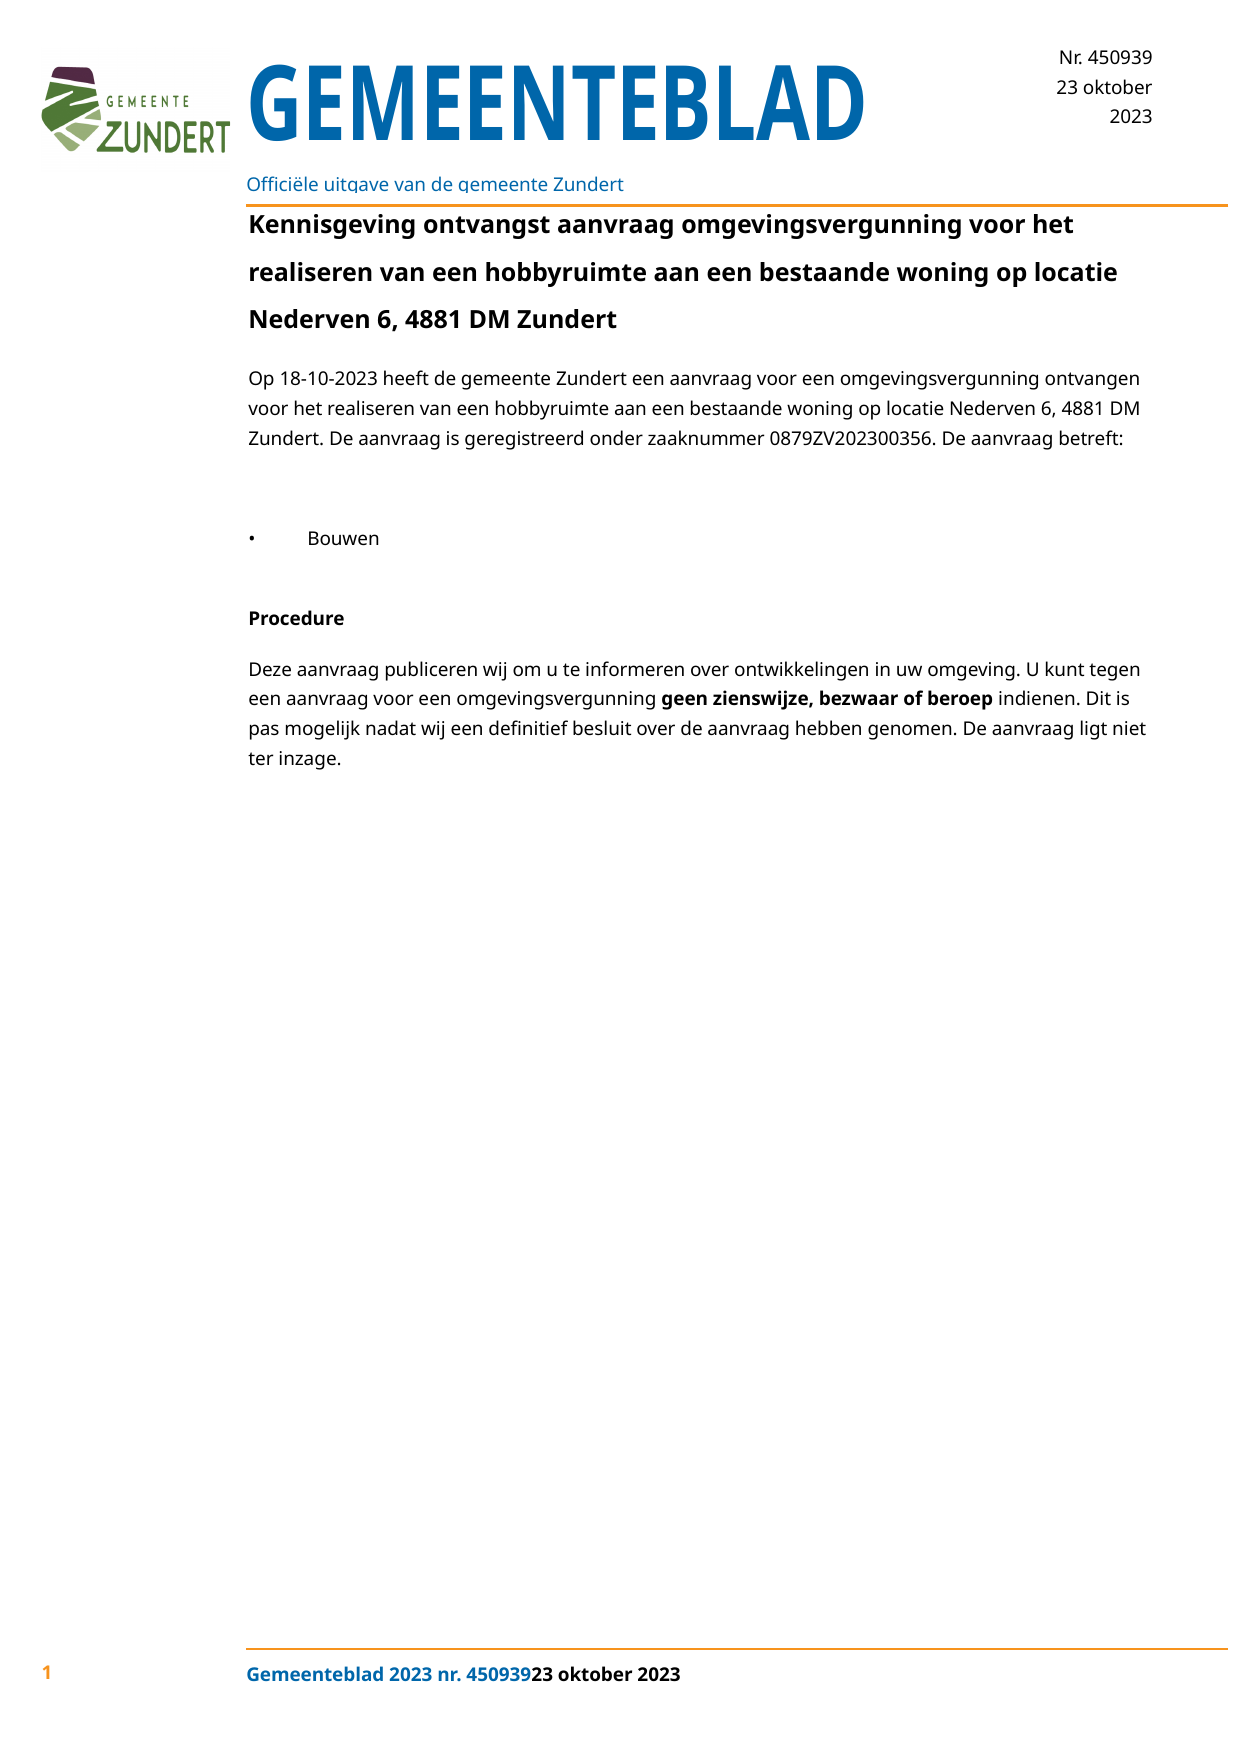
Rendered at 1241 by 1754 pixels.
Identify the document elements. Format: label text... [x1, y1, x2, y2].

text Deze aanvraag publiceren wij om u te informeren over ontwikkelingen in uw omgeving. U kunt tegen een aanvraag voor een omgevingsvergunning geen zienswijze, bezwaar of beroep indienen. Dit is pas mogelijk nadat wij een definitief besluit over de aanvraag hebben genomen. De aanvraag ligt niet ter inzage. [248, 656, 1152, 770]
picture [41, 47, 231, 172]
text Procedure [248, 606, 1152, 631]
list Bouwen [248, 526, 1152, 551]
text Kennisgeving ontvangst aanvraag omgevingsvergunning voor het realiseren van een hobbyruimte aan een bestaande woning op locatie Nederven 6, 4881 DM Zundert [248, 207, 1152, 336]
text Op 18-10-2023 heeft de gemeente Zundert een aanvraag voor een omgevingsvergunning ontvangen voor het realiseren van een hobbyruimte aan een bestaande woning op locatie Nederven 6, 4881 DM Zundert. De aanvraag is geregistreerd onder zaaknummer 0879ZV202300356. De aanvraag betreft: [248, 366, 1152, 450]
